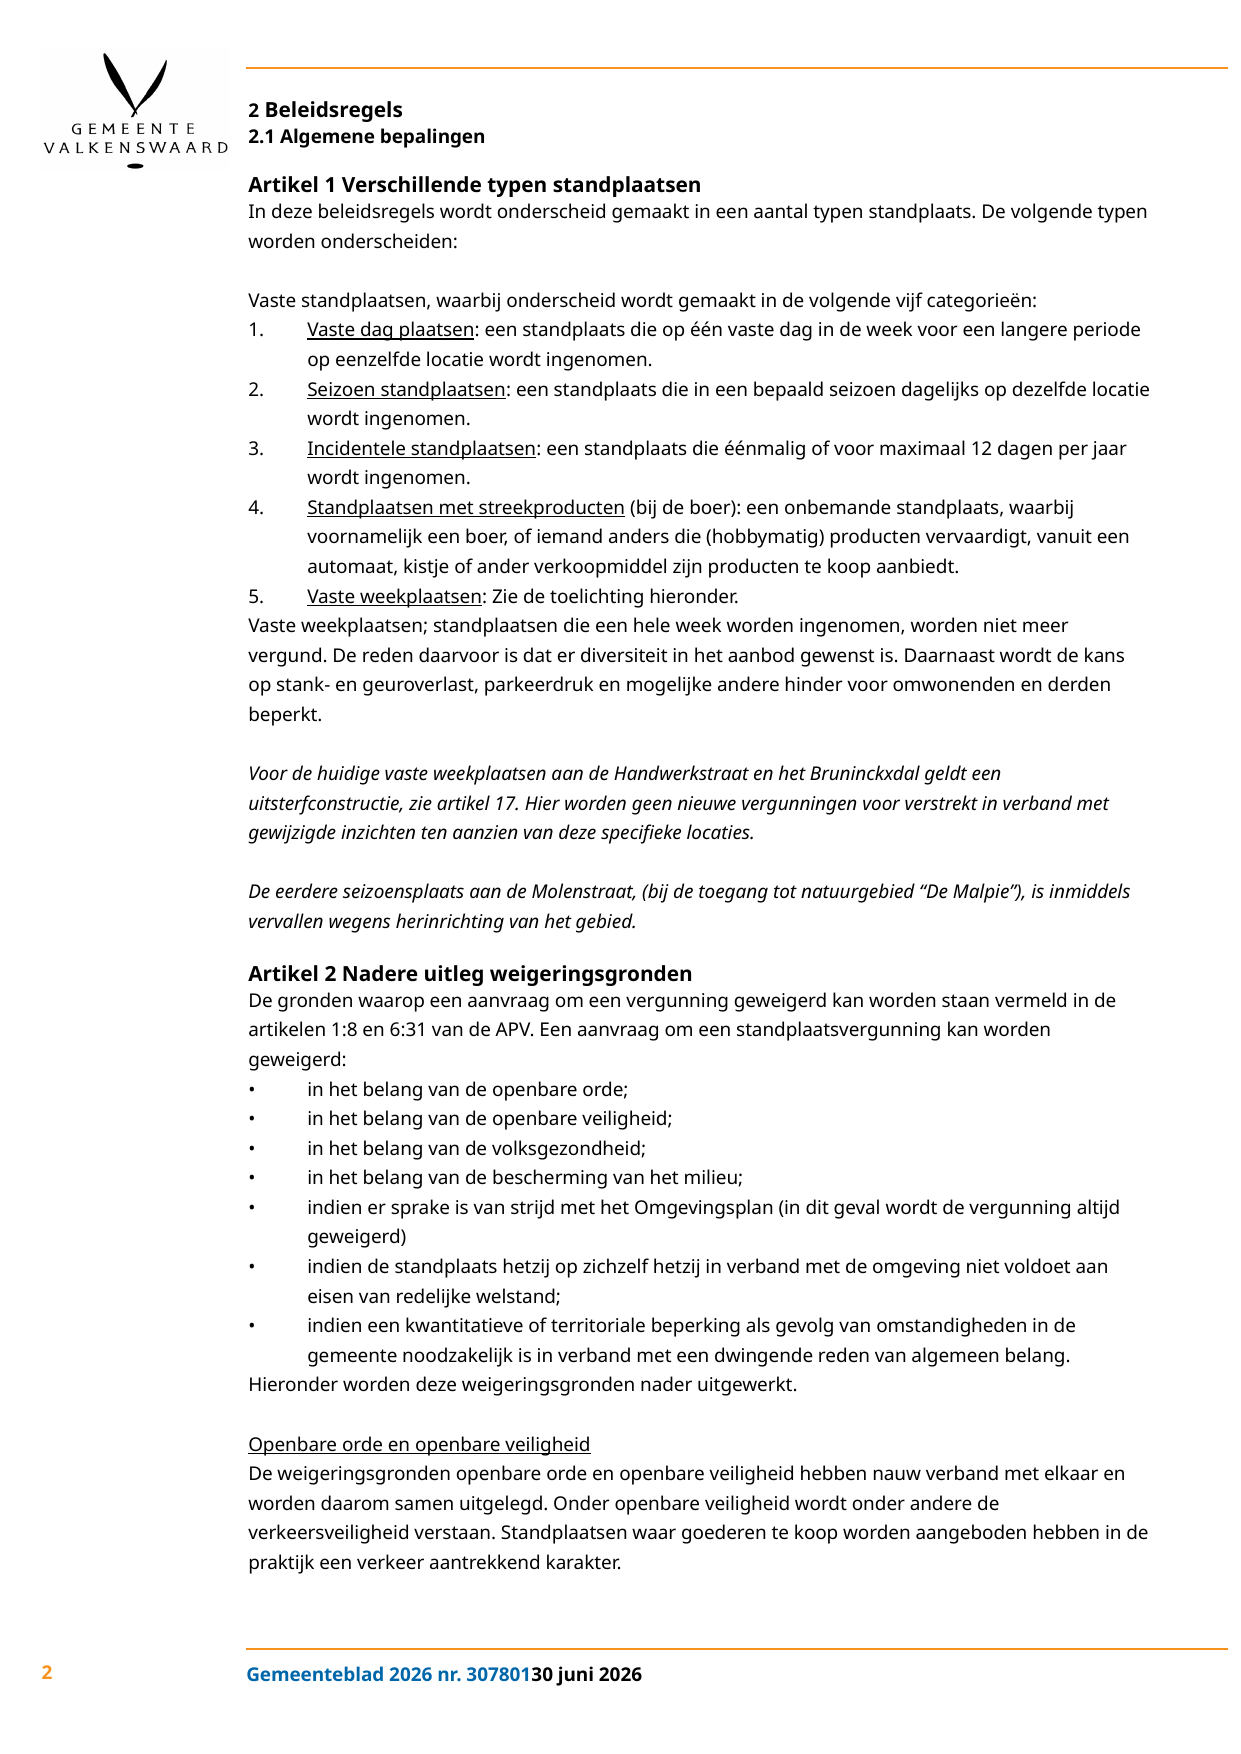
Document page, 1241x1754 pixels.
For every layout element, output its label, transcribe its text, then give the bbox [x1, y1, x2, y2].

text Openbare orde en openbare veiligheid [248, 1431, 1152, 1457]
list Vaste weekplaatsen: Zie de toelichting hieronder. [248, 583, 1152, 608]
list indien de standplaats hetzij op zichzelf hetzij in verband met de omgeving niet voldoet aan eisen van redelijke welstand; [248, 1253, 1152, 1309]
text De gronden waarop een aanvraag om een vergunning geweigerd kan worden staan vermeld in de artikelen 1:8 en 6:31 van de APV. Een aanvraag om een standplaatsvergunning kan worden geweigerd: [248, 987, 1152, 1072]
text Vaste weekplaatsen; standplaatsen die een hele week worden ingenomen, worden niet meer vergund. De reden daarvoor is dat er diversiteit in het aanbod gewenst is. Daarnaast wordt de kans op stank- en geuroverlast, parkeerdruk en mogelijke andere hinder voor omwonenden en derden beperkt. [248, 612, 1152, 727]
text De eerdere seizoensplaats aan de Molenstraat, (bij de toegang tot natuurgebied “De Malpie”), is inmiddels vervallen wegens herinrichting van het gebied. [248, 879, 1152, 934]
text In deze beleidsregels wordt onderscheid gemaakt in een aantal typen standplaats. De volgende typen worden onderscheiden: [248, 198, 1152, 253]
text 2 Beleidsregels [248, 95, 1152, 123]
text Artikel 1 Verschillende typen standplaatsen [248, 170, 1152, 198]
list indien een kwantitatieve of territoriale beperking als gevolg van omstandigheden in de gemeente noodzakelijk is in verband met een dwingende reden van algemeen belang. [248, 1312, 1152, 1368]
list Incidentele standplaatsen: een standplaats die éénmalig of voor maximaal 12 dagen per jaar wordt ingenomen. [248, 435, 1152, 490]
text Vaste standplaatsen, waarbij onderscheid wordt gemaakt in de volgende vijf categorieën: [248, 287, 1152, 313]
list in het belang van de openbare orde; [248, 1076, 1152, 1102]
list in het belang van de openbare veiligheid; [248, 1105, 1152, 1131]
list Standplaatsen met streekproducten (bij de boer): een onbemande standplaats, waarbij voornamelijk een boer, of iemand anders die (hobbymatig) producten vervaardigt, vanuit een automaat, kistje of ander verkoopmiddel zijn producten te koop aanbiedt. [248, 494, 1152, 579]
list indien er sprake is van strijd met het Omgevingsplan (in dit geval wordt de vergunning altijd geweigerd) [248, 1194, 1152, 1249]
list in het belang van de volksgezondheid; [248, 1135, 1152, 1161]
list Vaste dag plaatsen: een standplaats die op één vaste dag in de week voor een langere periode op eenzelfde locatie wordt ingenomen. [248, 317, 1152, 372]
text De weigeringsgronden openbare orde en openbare veiligheid hebben nauw verband met elkaar en worden daarom samen uitgelegd. Onder openbare veiligheid wordt onder andere de verkeersveiligheid verstaan. Standplaatsen waar goederen te koop worden aangeboden hebben in de praktijk een verkeer aantrekkend karakter. [248, 1460, 1152, 1575]
text Artikel 2 Nadere uitleg weigeringsgronden [248, 959, 1152, 987]
list in het belang van de bescherming van het milieu; [248, 1164, 1152, 1190]
text 2.1 Algemene bepalingen [248, 123, 1152, 149]
text Voor de huidige vaste weekplaatsen aan de Handwerkstraat en het Bruninckxdal geldt een uitsterfconstructie, zie artikel 17. Hier worden geen nieuwe vergunningen voor verstrekt in verband met gewijzigde inzichten ten aanzien van deze specifieke locaties. [248, 760, 1152, 845]
list Seizoen standplaatsen: een standplaats die in een bepaald seizoen dagelijks op dezelfde locatie wordt ingenomen. [248, 376, 1152, 431]
text Hieronder worden deze weigeringsgronden nader uitgewerkt. [248, 1372, 1152, 1397]
picture [41, 47, 231, 172]
